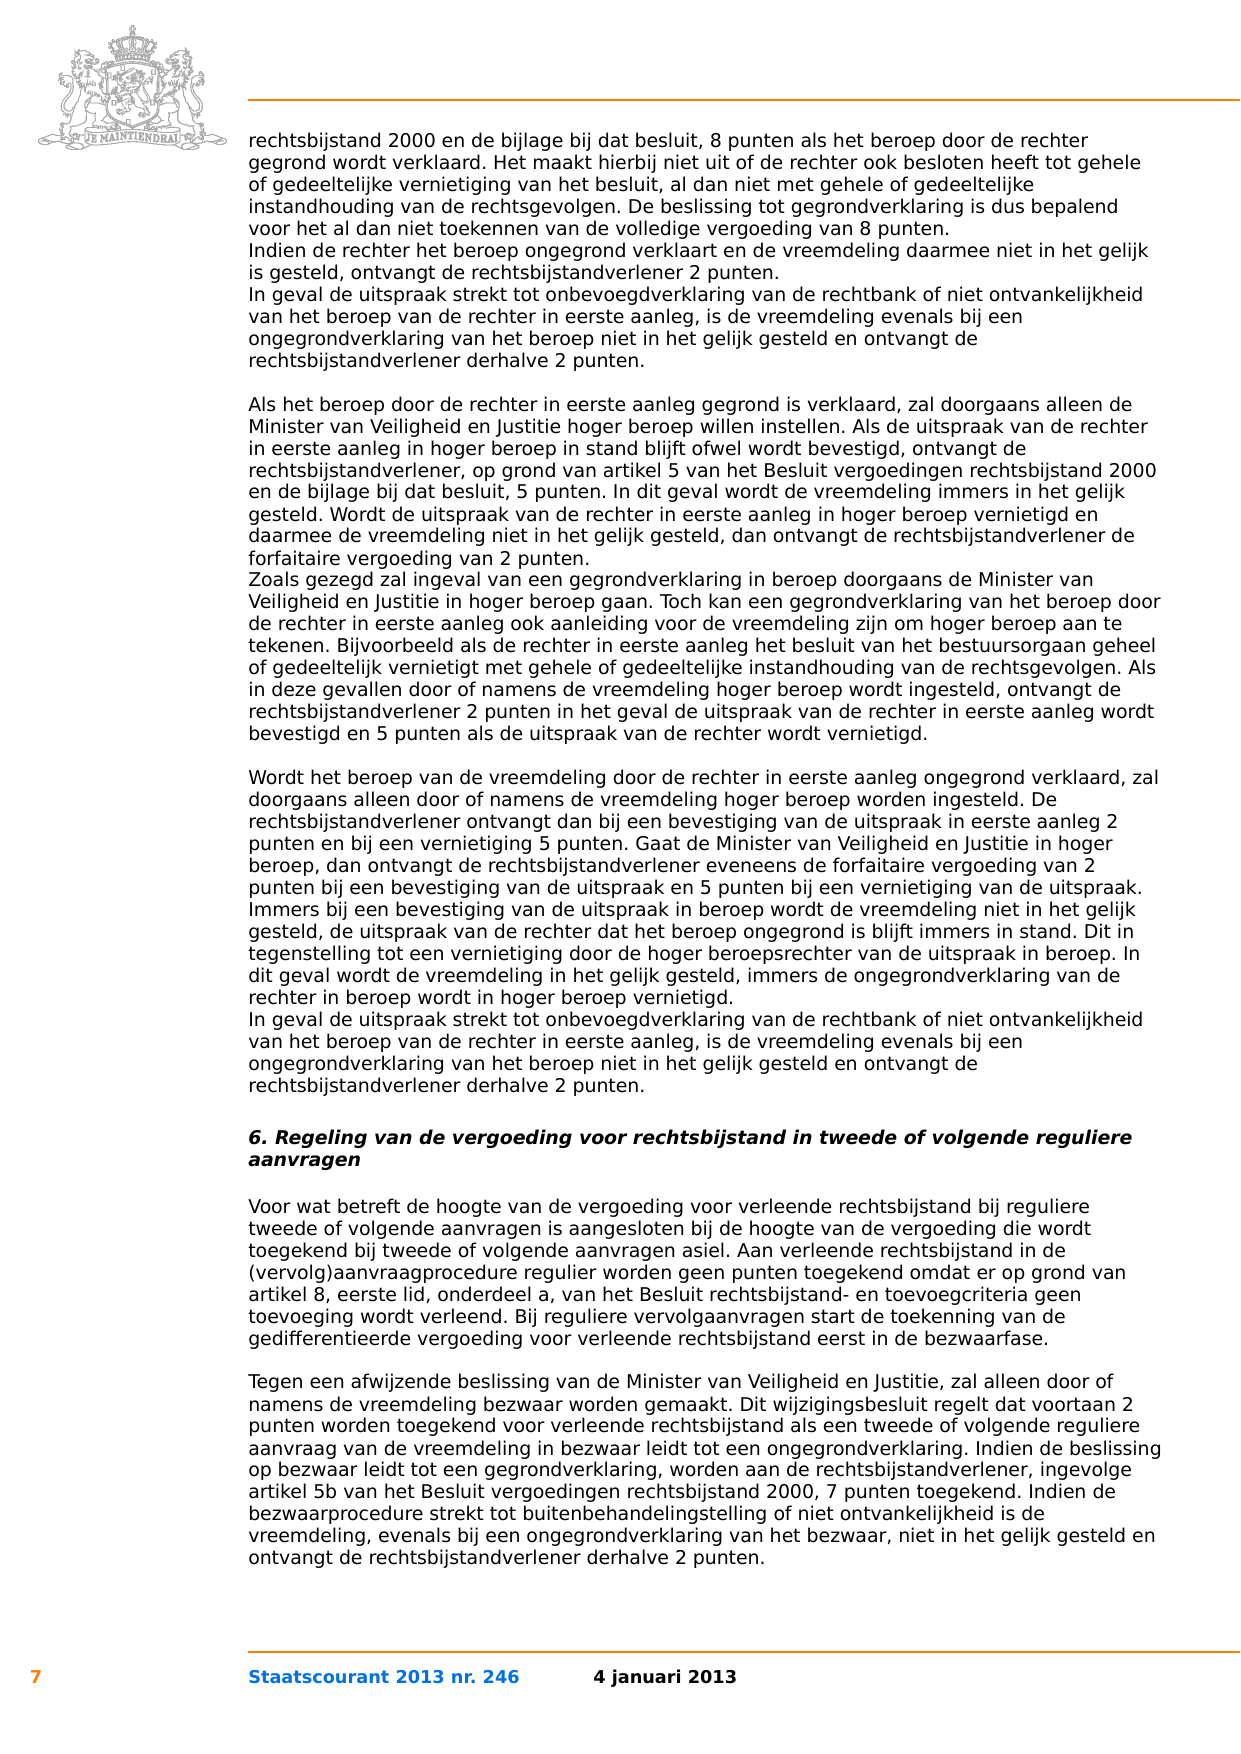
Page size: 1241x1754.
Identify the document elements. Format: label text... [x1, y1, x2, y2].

text Zoals gezegd zal ingeval van een gegrondverklaring in beroep doorgaans de Minister van Veiligheid en Justitie in hoger beroep gaan. Toch kan een gegrondverklaring van het beroep door de rechter in eerste aanleg ook aanleiding voor de vreemdeling zijn om hoger beroep aan te tekenen. Bijvoorbeeld als de rechter in eerste aanleg het besluit van het bestuursorgaan geheel of gedeeltelijk vernietigt met gehele of gedeeltelijke instandhouding van de rechtsgevolgen. Als in deze gevallen door of namens de vreemdeling hoger beroep wordt ingesteld, ontvangt de rechtsbijstandverlener 2 punten in het geval de uitspraak van de rechter in eerste aanleg wordt bevestigd en 5 punten als de uitspraak van de rechter wordt vernietigd. [248, 569, 1163, 745]
text Wordt het beroep van de vreemdeling door de rechter in eerste aanleg ongegrond verklaard, zal doorgaans alleen door of namens de vreemdeling hoger beroep worden ingesteld. De rechtsbijstandverlener ontvangt dan bij een bevestiging van de uitspraak in eerste aanleg 2 punten en bij een vernietiging 5 punten. Gaat de Minister van Veiligheid en Justitie in hoger beroep, dan ontvangt de rechtsbijstandverlener eveneens de forfaitaire vergoeding van 2 punten bij een bevestiging van de uitspraak en 5 punten bij een vernietiging van de uitspraak. Immers bij een bevestiging van de uitspraak in beroep wordt de vreemdeling niet in het gelijk gesteld, de uitspraak van de rechter dat het beroep ongegrond is blijft immers in stand. Dit in tegenstelling tot een vernietiging door de hoger beroepsrechter van de uitspraak in beroep. In dit geval wordt de vreemdeling in het gelijk gesteld, immers de ongegrondverklaring van de rechter in beroep wordt in hoger beroep vernietigd. [248, 767, 1163, 1009]
text In geval de uitspraak strekt tot onbevoegdverklaring van de rechtbank of niet ontvankelijkheid van het beroep van de rechter in eerste aanleg, is de vreemdeling evenals bij een ongegrondverklaring van het beroep niet in het gelijk gesteld en ontvangt de rechtsbijstandverlener derhalve 2 punten. [248, 284, 1163, 372]
text rechtsbijstand 2000 en de bijlage bij dat besluit, 8 punten als het beroep door de rechter gegrond wordt verklaard. Het maakt hierbij niet uit of de rechter ook besloten heeft tot gehele of gedeeltelijke vernietiging van het besluit, al dan niet met gehele of gedeeltelijke instandhouding van de rechtsgevolgen. De beslissing tot gegrondverklaring is dus bepalend voor het al dan niet toekennen van de volledige vergoeding van 8 punten. [248, 130, 1163, 240]
text Als het beroep door de rechter in eerste aanleg gegrond is verklaard, zal doorgaans alleen de Minister van Veiligheid en Justitie hoger beroep willen instellen. Als de uitspraak van de rechter in eerste aanleg in hoger beroep in stand blijft ofwel wordt bevestigd, ontvangt de rechtsbijstandverlener, op grond van artikel 5 van het Besluit vergoedingen rechtsbijstand 2000 en de bijlage bij dat besluit, 5 punten. In dit geval wordt de vreemdeling immers in het gelijk gesteld. Wordt de uitspraak van de rechter in eerste aanleg in hoger beroep vernietigd en daarmee de vreemdeling niet in het gelijk gesteld, dan ontvangt de rechtsbijstandverlener de forfaitaire vergoeding van 2 punten. [248, 393, 1163, 569]
text In geval de uitspraak strekt tot onbevoegdverklaring van de rechtbank of niet ontvankelijkheid van het beroep van de rechter in eerste aanleg, is de vreemdeling evenals bij een ongegrondverklaring van het beroep niet in het gelijk gesteld en ontvangt de rechtsbijstandverlener derhalve 2 punten. [248, 1009, 1163, 1097]
text Tegen een afwijzende beslissing van de Minister van Veiligheid en Justitie, zal alleen door of namens de vreemdeling bezwaar worden gemaakt. Dit wijzigingsbesluit regelt dat voortaan 2 punten worden toegekend voor verleende rechtsbijstand als een tweede of volgende reguliere aanvraag van de vreemdeling in bezwaar leidt tot een ongegrondverklaring. Indien de beslissing op bezwaar leidt tot een gegrondverklaring, worden aan de rechtsbijstandverlener, ingevolge artikel 5b van het Besluit vergoedingen rechtsbijstand 2000, 7 punten toegekend. Indien de bezwaarprocedure strekt tot buitenbehandelingstelling of niet ontvankelijkheid is de vreemdeling, evenals bij een ongegrondverklaring van het bezwaar, niet in het gelijk gesteld en ontvangt de rechtsbijstandverlener derhalve 2 punten. [248, 1371, 1163, 1569]
text Voor wat betreft de hoogte van de vergoeding voor verleende rechtsbijstand bij reguliere tweede of volgende aanvragen is aangesloten bij de hoogte van de vergoeding die wordt toegekend bij tweede of volgende aanvragen asiel. Aan verleende rechtsbijstand in de (vervolg)aanvraagprocedure regulier worden geen punten toegekend omdat er op grond van artikel 8, eerste lid, onderdeel a, van het Besluit rechtsbijstand- en toevoegcriteria geen toevoeging wordt verleend. Bij reguliere vervolgaanvragen start de toekenning van de gedifferentieerde vergoeding voor verleende rechtsbijstand eerst in de bezwaarfase. [248, 1196, 1163, 1349]
subtitle 6. Regeling van de vergoeding voor rechtsbijstand in tweede of volgende reguliere aanvragen [248, 1127, 1163, 1171]
picture [38, 25, 227, 150]
text Indien de rechter het beroep ongegrond verklaart en de vreemdeling daarmee niet in het gelijk is gesteld, ontvangt de rechtsbijstandverlener 2 punten. [248, 240, 1163, 284]
